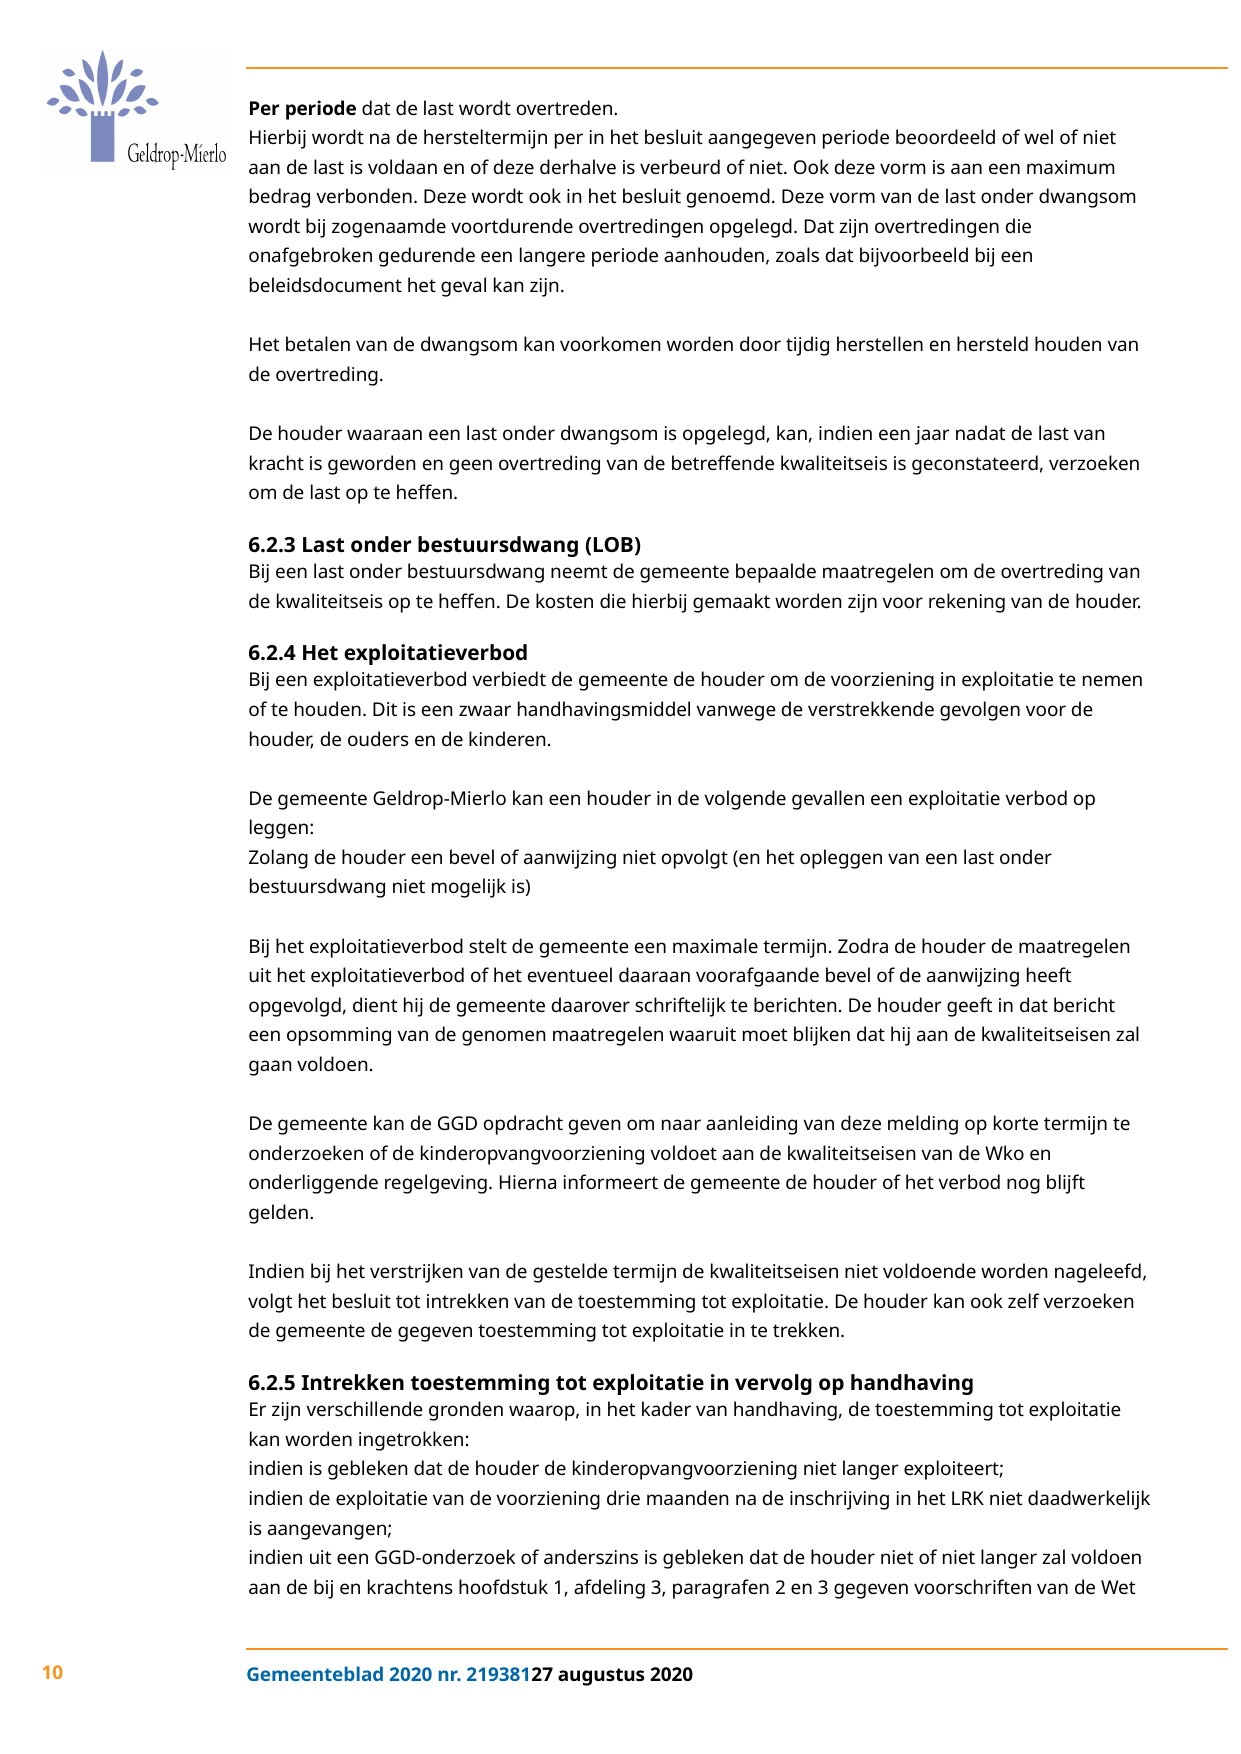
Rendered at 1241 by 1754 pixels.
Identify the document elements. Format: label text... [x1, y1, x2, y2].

text Zolang de houder een bevel of aanwijzing niet opvolgt (en het opleggen van een last onder bestuursdwang niet mogelijk is) [248, 844, 1152, 899]
text Hierbij wordt na de hersteltermijn per in het besluit aangegeven periode beoordeeld of wel of niet aan de last is voldaan en of deze derhalve is verbeurd of niet. Ook deze vorm is aan een maximum bedrag verbonden. Deze wordt ook in het besluit genoemd. Deze vorm van de last onder dwangsom wordt bij zogenaamde voortdurende overtredingen opgelegd. Dat zijn overtredingen die onafgebroken gedurende een langere periode aanhouden, zoals dat bijvoorbeeld bij een beleidsdocument het geval kan zijn. [248, 124, 1152, 298]
text Het betalen van de dwangsom kan voorkomen worden door tijdig herstellen en hersteld houden van de overtreding. [248, 331, 1152, 387]
text 6.2.4 Het exploitatieverbod [248, 638, 1152, 667]
text indien is gebleken dat de houder de kinderopvangvoorziening niet langer exploiteert; [248, 1456, 1152, 1481]
text 6.2.5 Intrekken toestemming tot exploitatie in vervolg op handhaving [248, 1368, 1152, 1396]
text Er zijn verschillende gronden waarop, in het kader van handhaving, de toestemming tot exploitatie kan worden ingetrokken: [248, 1396, 1152, 1452]
text indien uit een GGD-onderzoek of anderszins is gebleken dat de houder niet of niet langer zal voldoen aan de bij en krachtens hoofdstuk 1, afdeling 3, paragrafen 2 en 3 gegeven voorschriften van de Wet [248, 1544, 1152, 1599]
picture [41, 47, 231, 172]
text Bij een exploitatieverbod verbiedt de gemeente de houder om de voorziening in exploitatie te nemen of te houden. Dit is een zwaar handhavingsmiddel vanwege de verstrekkende gevolgen voor de houder, de ouders en de kinderen. [248, 667, 1152, 752]
text 6.2.3 Last onder bestuursdwang (LOB) [248, 530, 1152, 558]
text Per periode dat de last wordt overtreden. [248, 95, 1152, 121]
text De houder waaraan een last onder dwangsom is opgelegd, kan, indien een jaar nadat de last van kracht is geworden en geen overtreding van de betreffende kwaliteitseis is geconstateerd, verzoeken om de last op te heffen. [248, 420, 1152, 505]
text Bij een last onder bestuursdwang neemt de gemeente bepaalde maatregelen om de overtreding van de kwaliteitseis op te heffen. De kosten die hierbij gemaakt worden zijn voor rekening van de houder. [248, 558, 1152, 613]
text indien de exploitatie van de voorziening drie maanden na de inschrijving in het LRK niet daadwerkelijk is aangevangen; [248, 1485, 1152, 1540]
text Bij het exploitatieverbod stelt de gemeente een maximale termijn. Zodra de houder de maatregelen uit het exploitatieverbod of het eventueel daaraan voorafgaande bevel of de aanwijzing heeft opgevolgd, dient hij de gemeente daarover schriftelijk te berichten. De houder geeft in dat bericht een opsomming van de genomen maatregelen waaruit moet blijken dat hij aan de kwaliteitseisen zal gaan voldoen. [248, 933, 1152, 1077]
text De gemeente Geldrop-Mierlo kan een houder in de volgende gevallen een exploitatie verbod op leggen: [248, 785, 1152, 840]
text De gemeente kan de GGD opdracht geven om naar aanleiding van deze melding op korte termijn te onderzoeken of de kinderopvangvoorziening voldoet aan de kwaliteitseisen van de Wko en onderliggende regelgeving. Hierna informeert de gemeente de houder of het verbod nog blijft gelden. [248, 1110, 1152, 1225]
text Indien bij het verstrijken van de gestelde termijn de kwaliteitseisen niet voldoende worden nageleefd, volgt het besluit tot intrekken van de toestemming tot exploitatie. De houder kan ook zelf verzoeken de gemeente de gegeven toestemming tot exploitatie in te trekken. [248, 1258, 1152, 1343]
